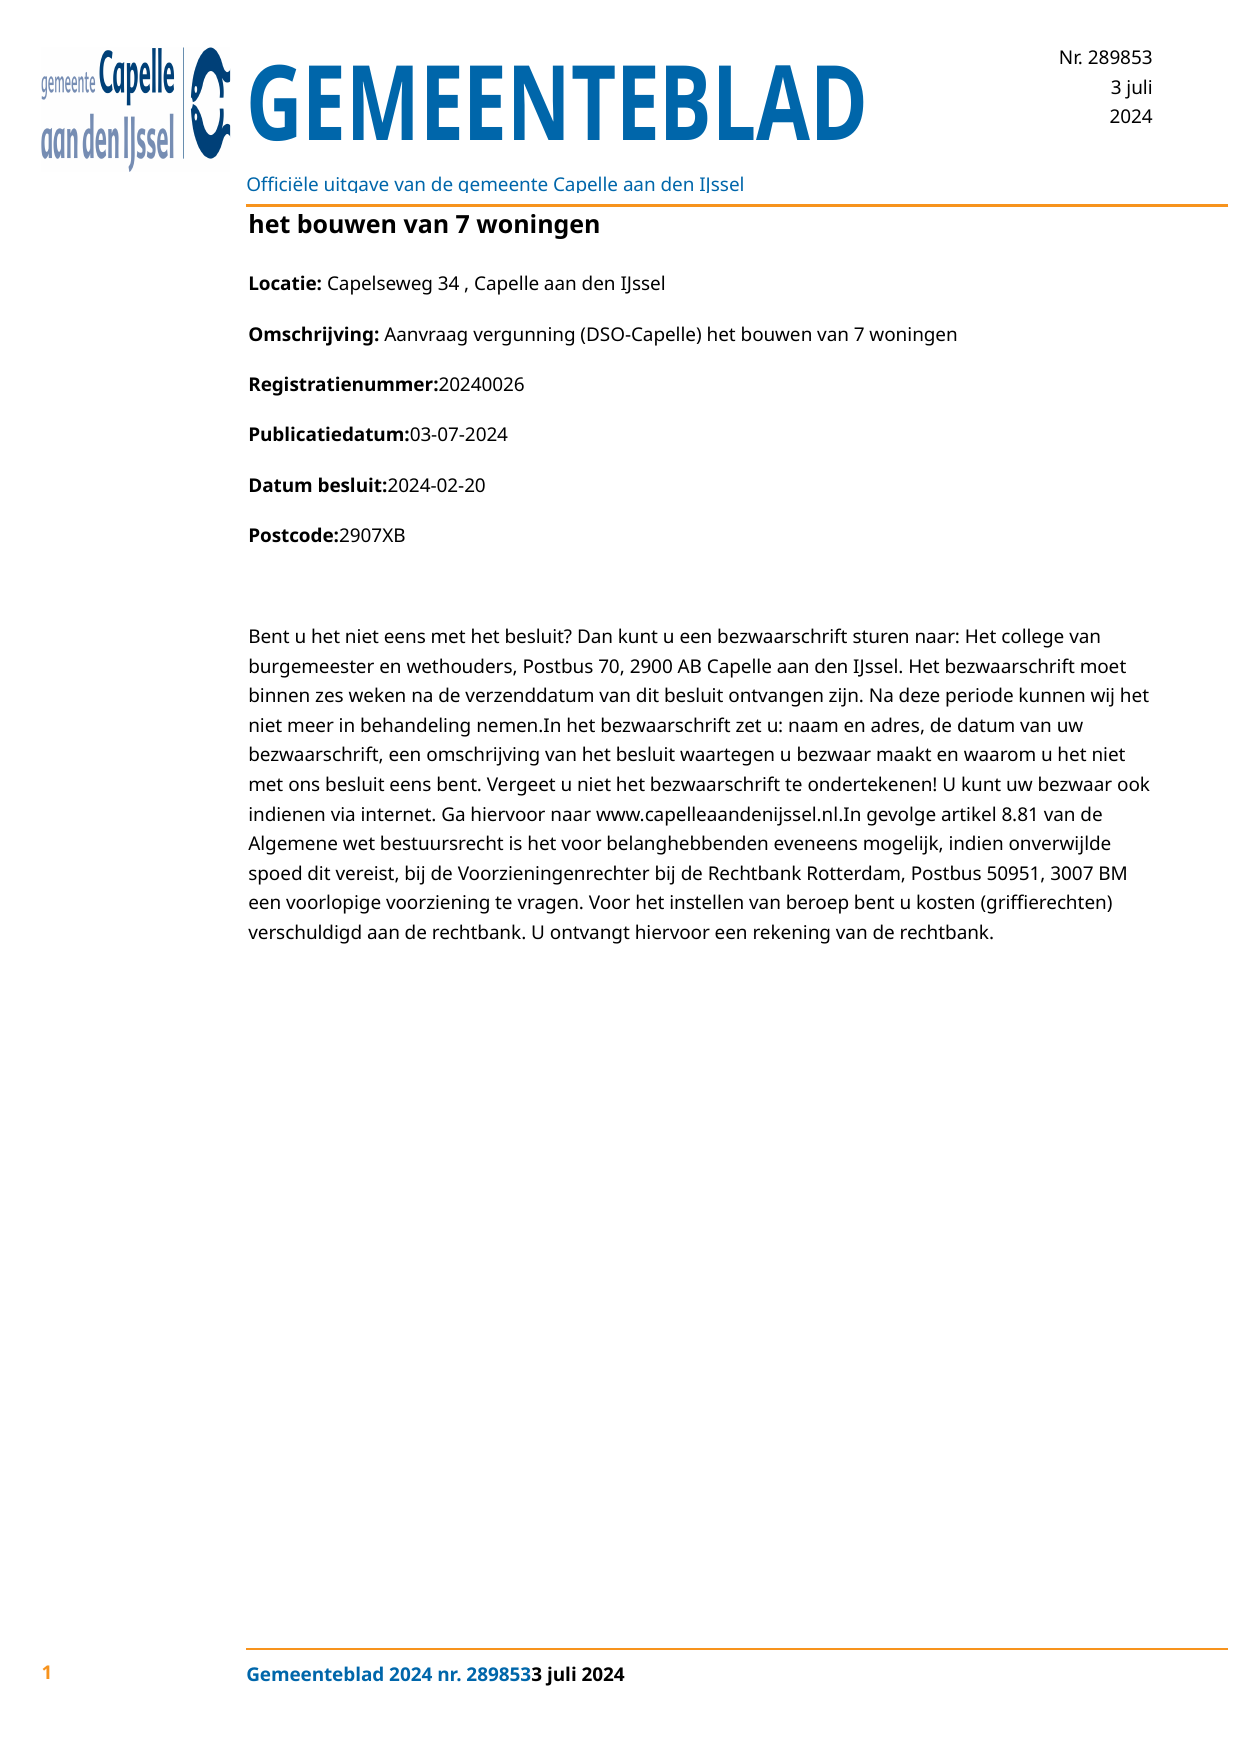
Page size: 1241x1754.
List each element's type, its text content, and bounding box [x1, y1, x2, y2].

picture [41, 47, 231, 172]
text het bouwen van 7 woningen [248, 207, 1152, 241]
text Publicatiedatum:03-07-2024 [248, 422, 1152, 447]
text Bent u het niet eens met het besluit? Dan kunt u een bezwaarschrift sturen naar: Het college van burgemeester en wethouders, Postbus 70, 2900 AB Capelle aan den IJssel. Het bezwaarschrift moet binnen zes weken na de verzenddatum van dit besluit ontvangen zijn. Na deze periode kunnen wij het niet meer in behandeling nemen.In het bezwaarschrift zet u: naam en adres, de datum van uw bezwaarschrift, een omschrijving van het besluit waartegen u bezwaar maakt en waarom u het niet met ons besluit eens bent. Vergeet u niet het bezwaarschrift te ondertekenen! U kunt uw bezwaar ook indienen via internet. Ga hiervoor naar www.capelleaandenijssel.nl.In gevolge artikel 8.81 van de Algemene wet bestuursrecht is het voor belanghebbenden eveneens mogelijk, indien onverwijlde spoed dit vereist, bij de Voorzieningenrechter bij de Rechtbank Rotterdam, Postbus 50951, 3007 BM een voorlopige voorziening te vragen. Voor het instellen van beroep bent u kosten (griffierechten) verschuldigd aan de rechtbank. U ontvangt hiervoor een rekening van de rechtbank. [248, 623, 1152, 945]
text Postcode:2907XB [248, 522, 1152, 548]
text Omschrijving: Aanvraag vergunning (DSO-Capelle) het bouwen van 7 woningen [248, 321, 1152, 346]
text Locatie: Capelseweg 34 , Capelle aan den IJssel [248, 270, 1152, 296]
text Datum besluit:2024-02-20 [248, 472, 1152, 498]
text Registratienummer:20240026 [248, 371, 1152, 397]
